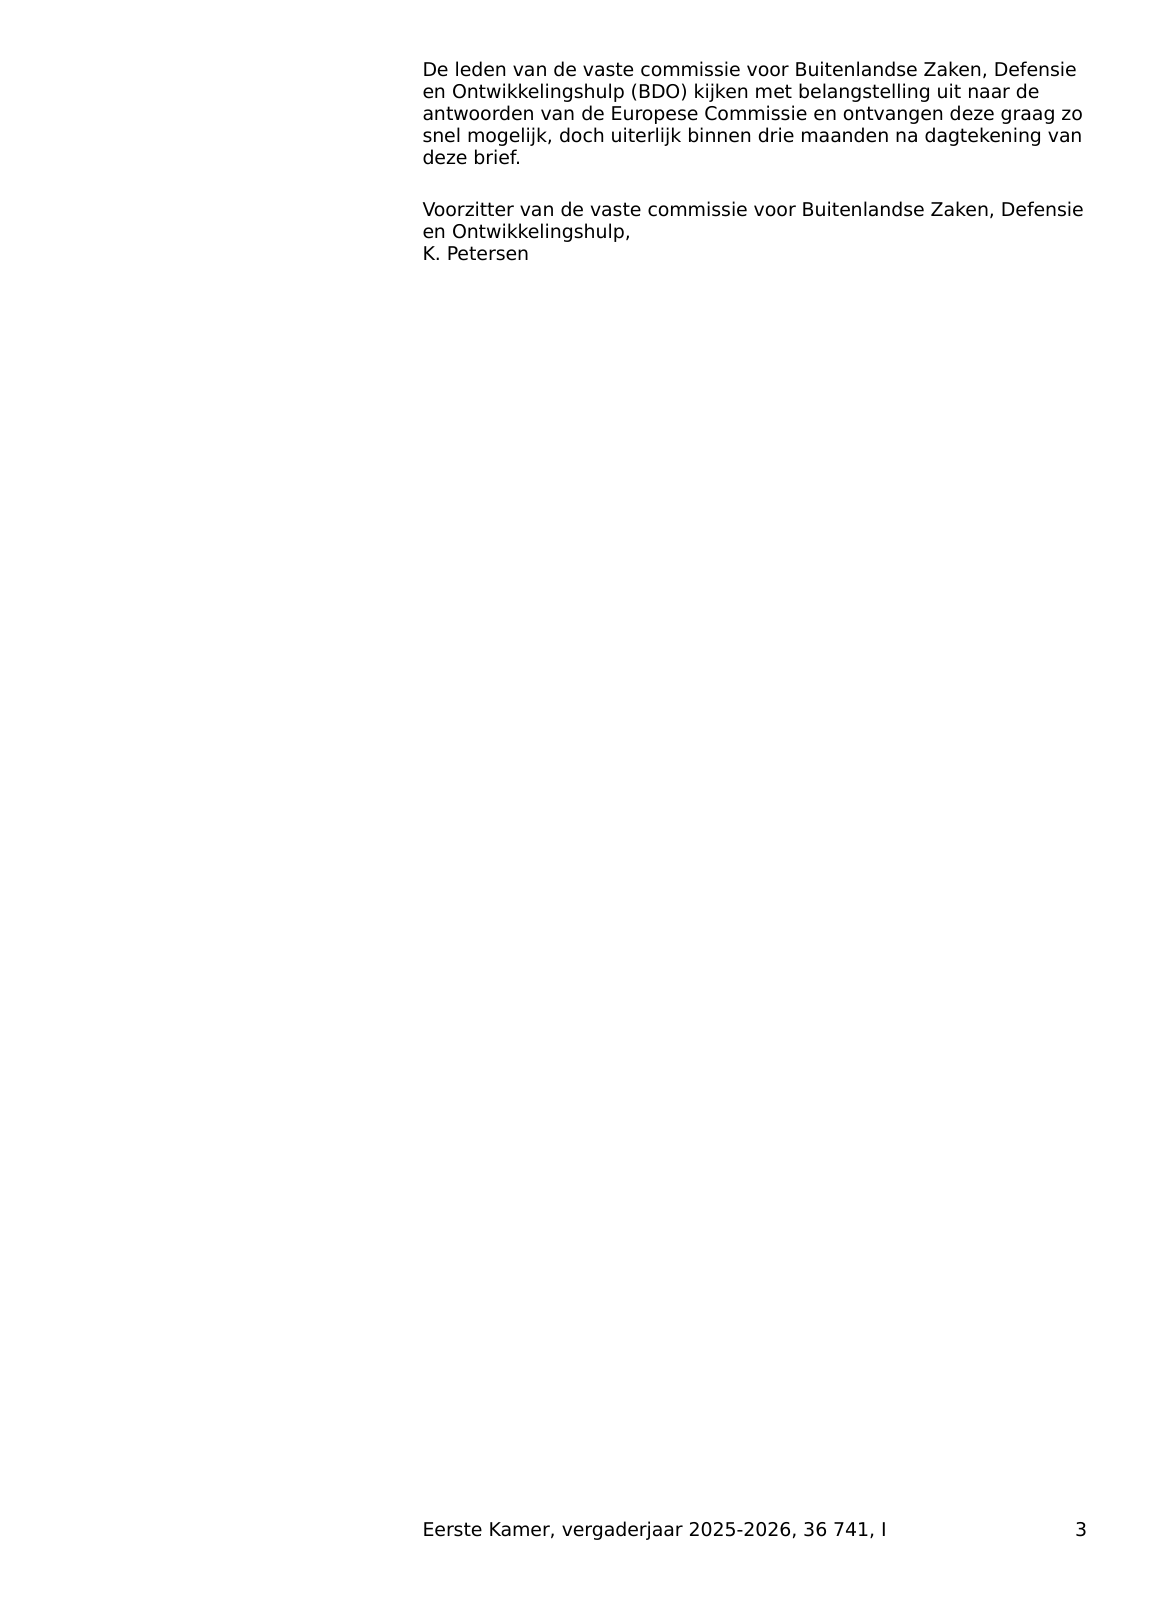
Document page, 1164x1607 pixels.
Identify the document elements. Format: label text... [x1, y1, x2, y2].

text De leden van de vaste commissie voor Buitenlandse Zaken, Defensie en Ontwikkelingshulp (BDO) kijken met belangstelling uit naar de antwoorden van de Europese Commissie en ontvangen deze graag zo snel mogelijk, doch uiterlijk binnen drie maanden na dagtekening van deze brief. [422, 59, 1087, 169]
text Voorzitter van de vaste commissie voor Buitenlandse Zaken, Defensie en Ontwikkelingshulp, K. Petersen [422, 199, 1087, 265]
